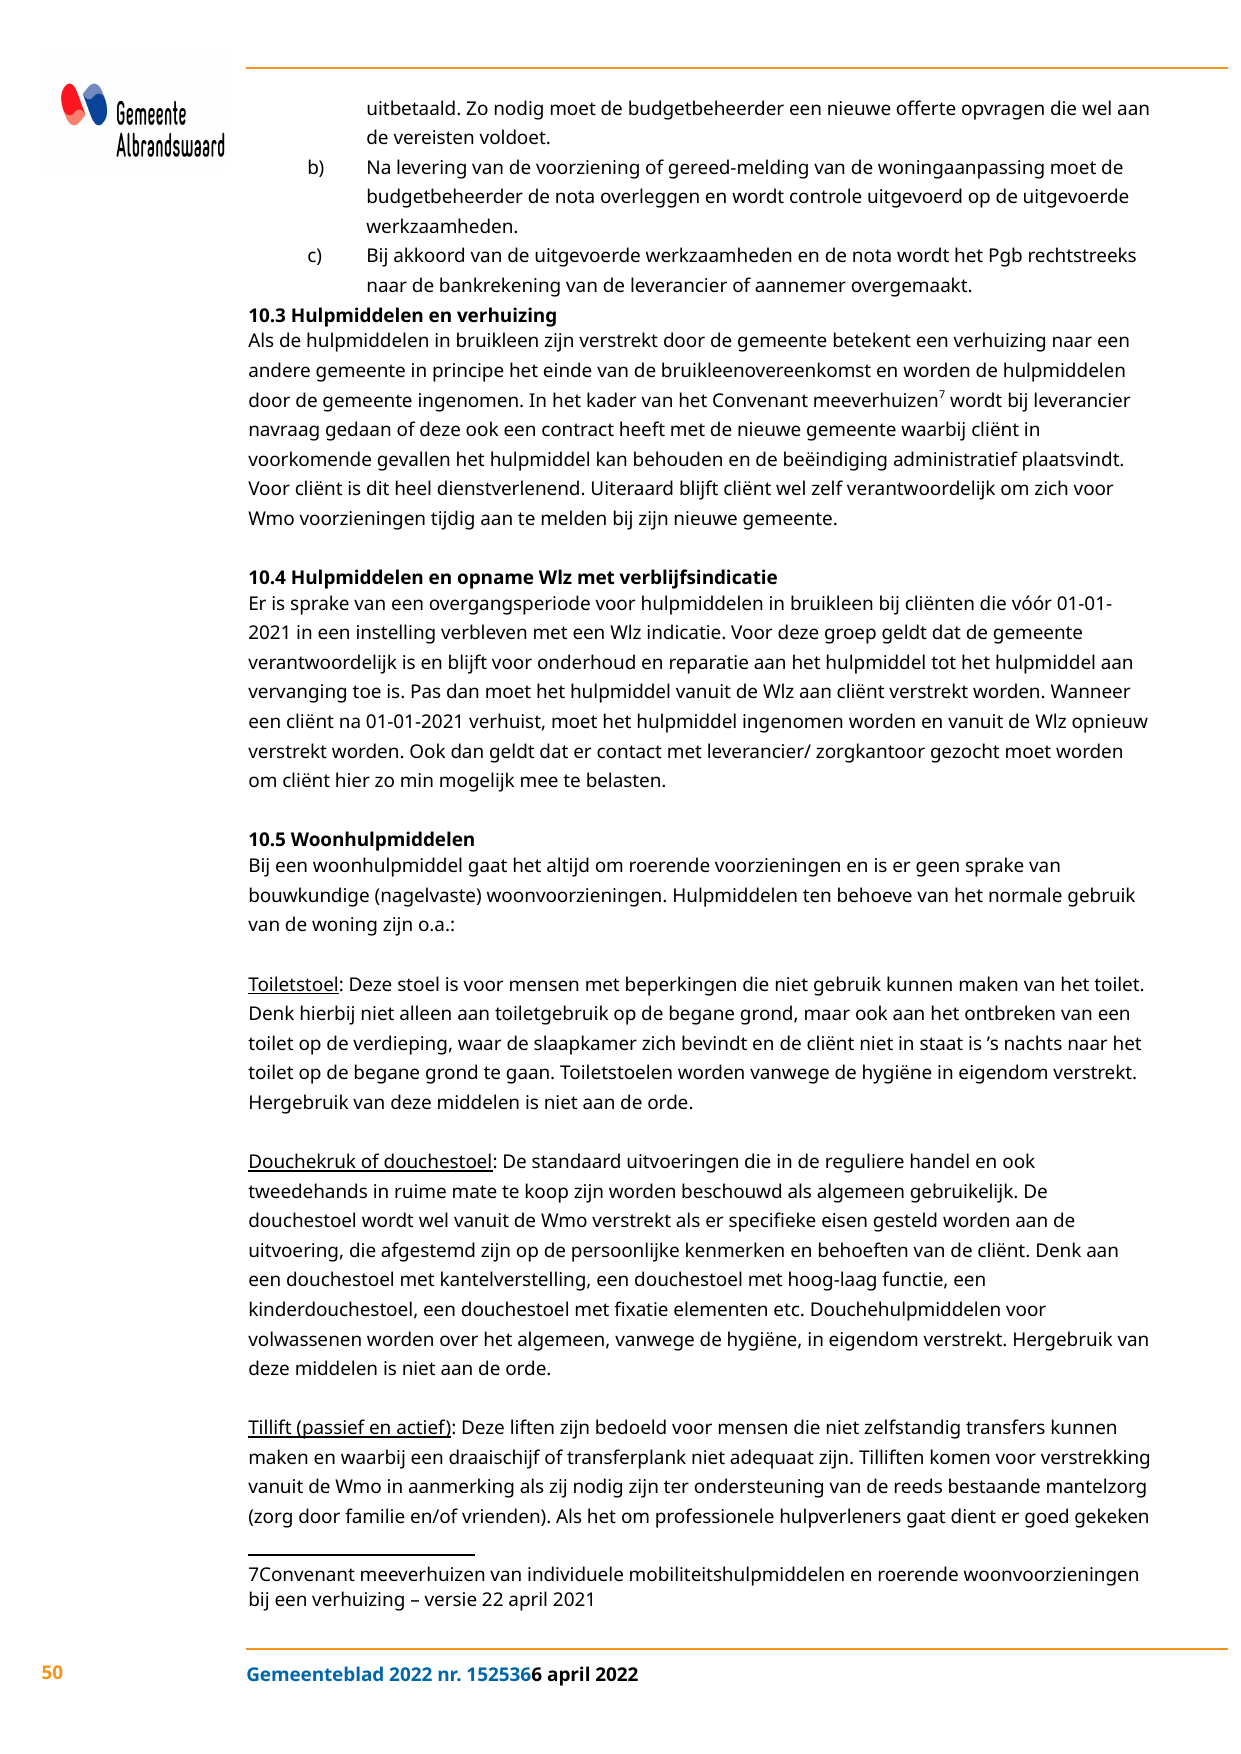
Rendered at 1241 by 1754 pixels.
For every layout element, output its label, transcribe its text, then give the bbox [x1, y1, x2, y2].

text Douchekruk of douchestoel: De standaard uitvoeringen die in de reguliere handel en ook tweedehands in ruime mate te koop zijn worden beschouwd als algemeen gebruikelijk. De douchestoel wordt wel vanuit de Wmo verstrekt als er specifieke eisen gesteld worden aan de uitvoering, die afgestemd zijn op de persoonlijke kenmerken en behoeften van de cliënt. Denk aan een douchestoel met kantelverstelling, een douchestoel met hoog-laag functie, een kinderdouchestoel, een douchestoel met fixatie elementen etc. Douchehulpmiddelen voor volwassenen worden over het algemeen, vanwege de hygiëne, in eigendom verstrekt. Hergebruik van deze middelen is niet aan de orde. [248, 1148, 1152, 1381]
picture [41, 47, 231, 172]
text Als de hulpmiddelen in bruikleen zijn verstrekt door de gemeente betekent een verhuizing naar een andere gemeente in principe het einde van de bruikleenovereenkomst en worden de hulpmiddelen door de gemeente ingenomen. In het kader van het Convenant meeverhuizen wordt bij leverancier navraag gedaan of deze ook een contract heeft met de nieuwe gemeente waarbij cliënt in voorkomende gevallen het hulpmiddel kan behouden en de beëindiging administratief plaatsvindt. Voor cliënt is dit heel dienstverlenend. Uiteraard blijft cliënt wel zelf verantwoordelijk om zich voor Wmo voorzieningen tijdig aan te melden bij zijn nieuwe gemeente. [248, 328, 1152, 531]
text 10.3 Hulpmiddelen en verhuizing [248, 302, 1152, 328]
text Bij een woonhulpmiddel gaat het altijd om roerende voorzieningen en is er geen sprake van bouwkundige (nagelvaste) woonvoorzieningen. Hulpmiddelen ten behoeve van het normale gebruik van de woning zijn o.a.: [248, 852, 1152, 937]
text Convenant meeverhuizen van individuele mobiliteitshulpmiddelen en roerende woonvoorzieningen bij een verhuizing – versie 22 april 2021 [248, 1561, 1152, 1612]
text Tillift (passief en actief): Deze liften zijn bedoeld voor mensen die niet zelfstandig transfers kunnen maken en waarbij een draaischijf of transferplank niet adequaat zijn. Tilliften komen voor verstrekking vanuit de Wmo in aanmerking als zij nodig zijn ter ondersteuning van de reeds bestaande mantelzorg (zorg door familie en/of vrienden). Als het om professionele hulpverleners gaat dient er goed gekeken [248, 1414, 1152, 1529]
text 10.5 Woonhulpmiddelen [248, 827, 1152, 852]
text Er is sprake van een overgangsperiode voor hulpmiddelen in bruikleen bij cliënten die vóór 01-01-2021 in een instelling verbleven met een Wlz indicatie. Voor deze groep geldt dat de gemeente verantwoordelijk is en blijft voor onderhoud en reparatie aan het hulpmiddel tot het hulpmiddel aan vervanging toe is. Pas dan moet het hulpmiddel vanuit de Wlz aan cliënt verstrekt worden. Wanneer een cliënt na 01-01-2021 verhuist, moet het hulpmiddel ingenomen worden en vanuit de Wlz opnieuw verstrekt worden. Ook dan geldt dat er contact met leverancier/ zorgkantoor gezocht moet worden om cliënt hier zo min mogelijk mee te belasten. [248, 590, 1152, 793]
text Denk hierbij niet alleen aan toiletgebruik op de begane grond, maar ook aan het ontbreken van een toilet op de verdieping, waar de slaapkamer zich bevindt en de cliënt niet in staat is ’s nachts naar het toilet op de begane grond te gaan. Toiletstoelen worden vanwege de hygiëne in eigendom verstrekt. Hergebruik van deze middelen is niet aan de orde. [248, 1000, 1152, 1115]
text Toiletstoel: Deze stoel is voor mensen met beperkingen die niet gebruik kunnen maken van het toilet. [248, 971, 1152, 996]
list Na levering van de voorziening of gereed-melding van de woningaanpassing moet de budgetbeheerder de nota overleggen en wordt controle uitgevoerd op de uitgevoerde werkzaamheden. [307, 154, 1152, 239]
list uitbetaald. Zo nodig moet de budgetbeheerder een nieuwe offerte opvragen die wel aan de vereisten voldoet. [307, 95, 1152, 150]
list Bij akkoord van de uitgevoerde werkzaamheden en de nota wordt het Pgb rechtstreeks naar de bankrekening van de leverancier of aannemer overgemaakt. [307, 243, 1152, 298]
text 10.4 Hulpmiddelen en opname Wlz met verblijfsindicatie [248, 564, 1152, 590]
